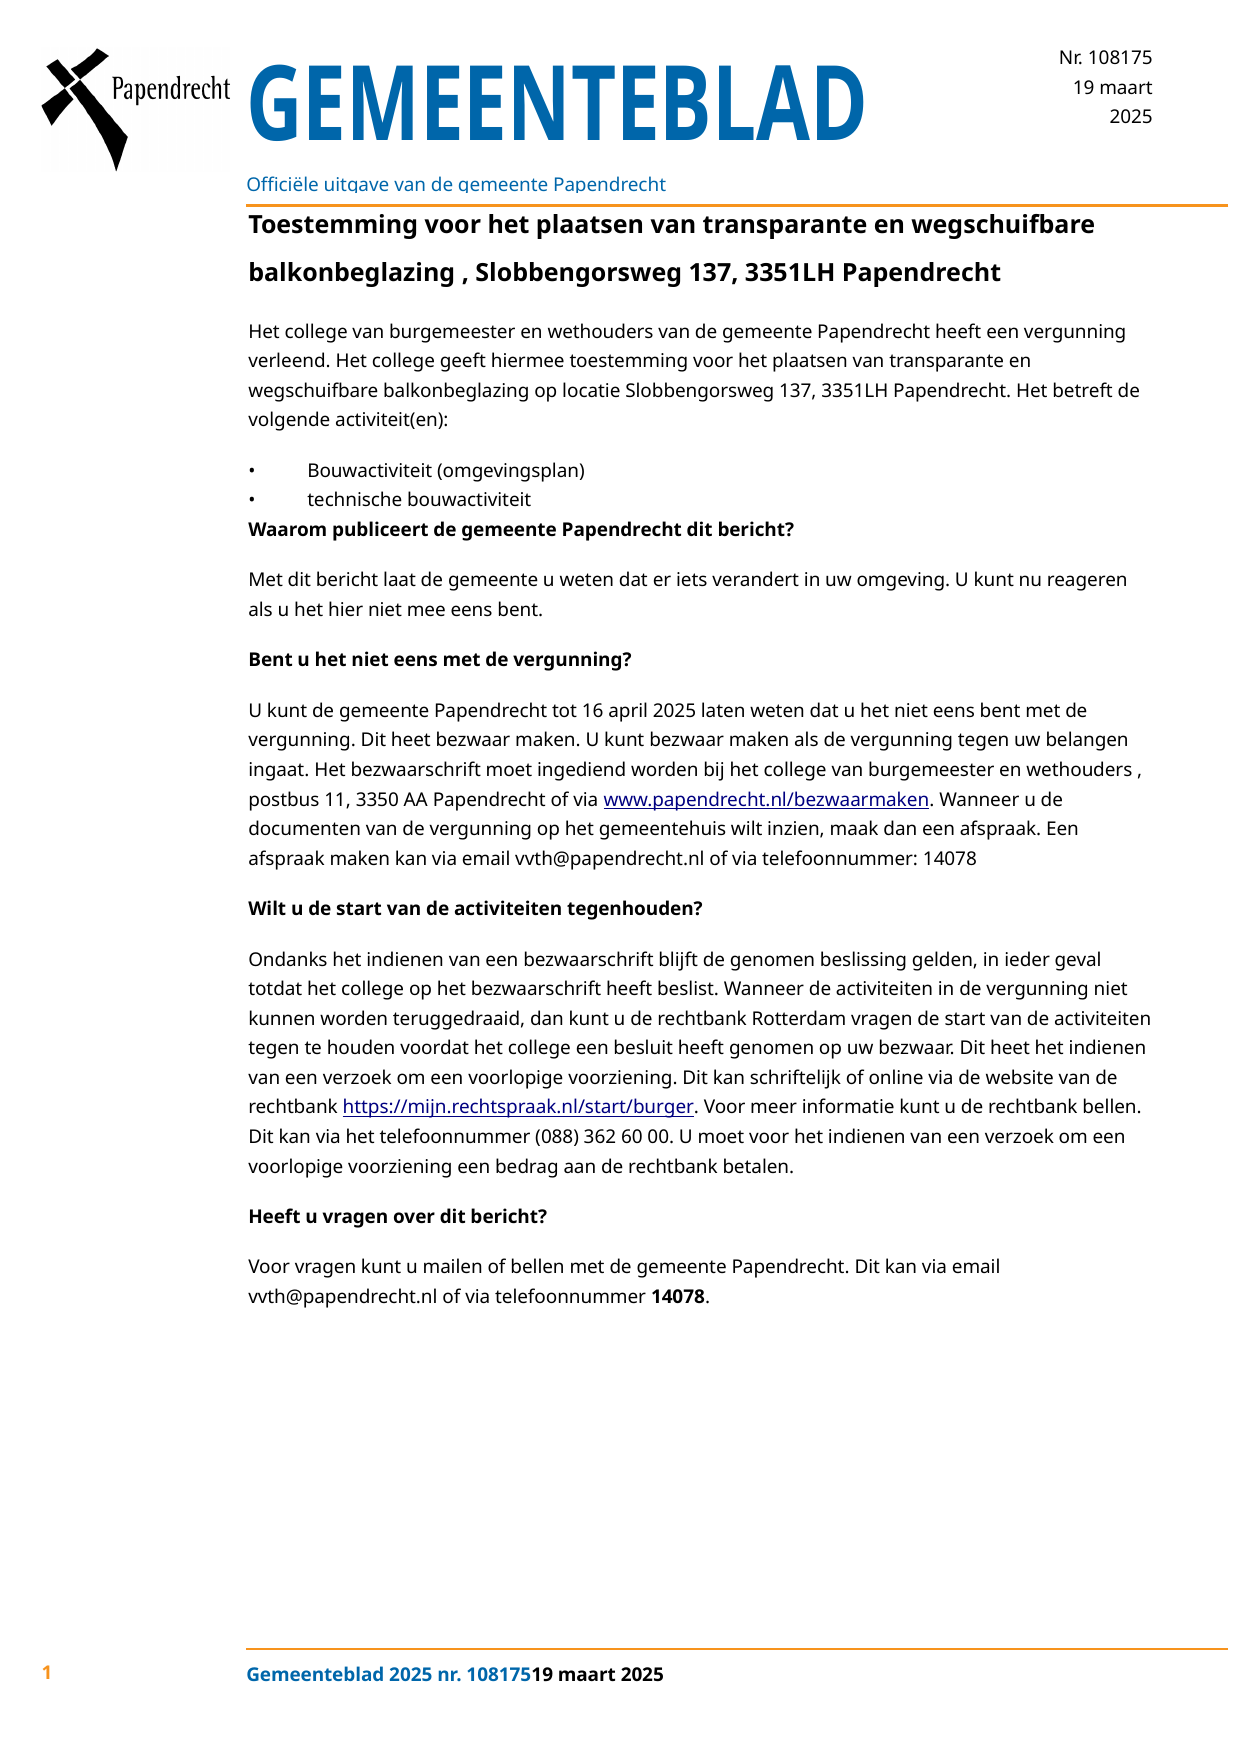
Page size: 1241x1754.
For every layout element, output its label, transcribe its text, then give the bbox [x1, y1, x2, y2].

text U kunt de gemeente Papendrecht tot 16 april 2025 laten weten dat u het niet eens bent met de vergunning. Dit heet bezwaar maken. U kunt bezwaar maken als de vergunning tegen uw belangen ingaat. Het bezwaarschrift moet ingediend worden bij het college van burgemeester en wethouders , postbus 11, 3350 AA Papendrecht of via www.papendrecht.nl/bezwaarmaken. Wanneer u de documenten van de vergunning op het gemeentehuis wilt inzien, maak dan een afspraak. Een afspraak maken kan via email vvth@papendrecht.nl of via telefoonnummer: 14078 [248, 697, 1152, 871]
text Heeft u vragen over dit bericht? [248, 1203, 1152, 1229]
text Bent u het niet eens met de vergunning? [248, 647, 1152, 672]
text Wilt u de start van de activiteiten tegenhouden? [248, 895, 1152, 921]
list technische bouwactiviteit [248, 487, 1152, 512]
text Voor vragen kunt u mailen of bellen met de gemeente Papendrecht. Dit kan via email vvth@papendrecht.nl of via telefoonnummer 14078. [248, 1254, 1152, 1309]
text Waarom publiceert de gemeente Papendrecht dit bericht? [248, 516, 1152, 542]
list Bouwactiviteit (omgevingsplan) [248, 457, 1152, 483]
text Het college van burgemeester en wethouders van de gemeente Papendrecht heeft een vergunning verleend. Het college geeft hiermee toestemming voor het plaatsen van transparante en wegschuifbare balkonbeglazing op locatie Slobbengorsweg 137, 3351LH Papendrecht. Het betreft de volgende activiteit(en): [248, 318, 1152, 432]
text Met dit bericht laat de gemeente u weten dat er iets verandert in uw omgeving. U kunt nu reageren als u het hier niet mee eens bent. [248, 567, 1152, 622]
text Toestemming voor het plaatsen van transparante en wegschuifbare balkonbeglazing , Slobbengorsweg 137, 3351LH Papendrecht [248, 207, 1152, 288]
text Ondanks het indienen van een bezwaarschrift blijft de genomen beslissing gelden, in ieder geval totdat het college op het bezwaarschrift heeft beslist. Wanneer de activiteiten in de vergunning niet kunnen worden teruggedraaid, dan kunt u de rechtbank Rotterdam vragen de start van de activiteiten tegen te houden voordat het college een besluit heeft genomen op uw bezwaar. Dit heet het indienen van een verzoek om een voorlopige voorziening. Dit kan schriftelijk of online via de website van de rechtbank https://mijn.rechtspraak.nl/start/burger. Voor meer informatie kunt u de rechtbank bellen. Dit kan via het telefoonnummer (088) 362 60 00. U moet voor het indienen van een verzoek om een voorlopige voorziening een bedrag aan de rechtbank betalen. [248, 946, 1152, 1179]
picture [41, 47, 231, 172]
